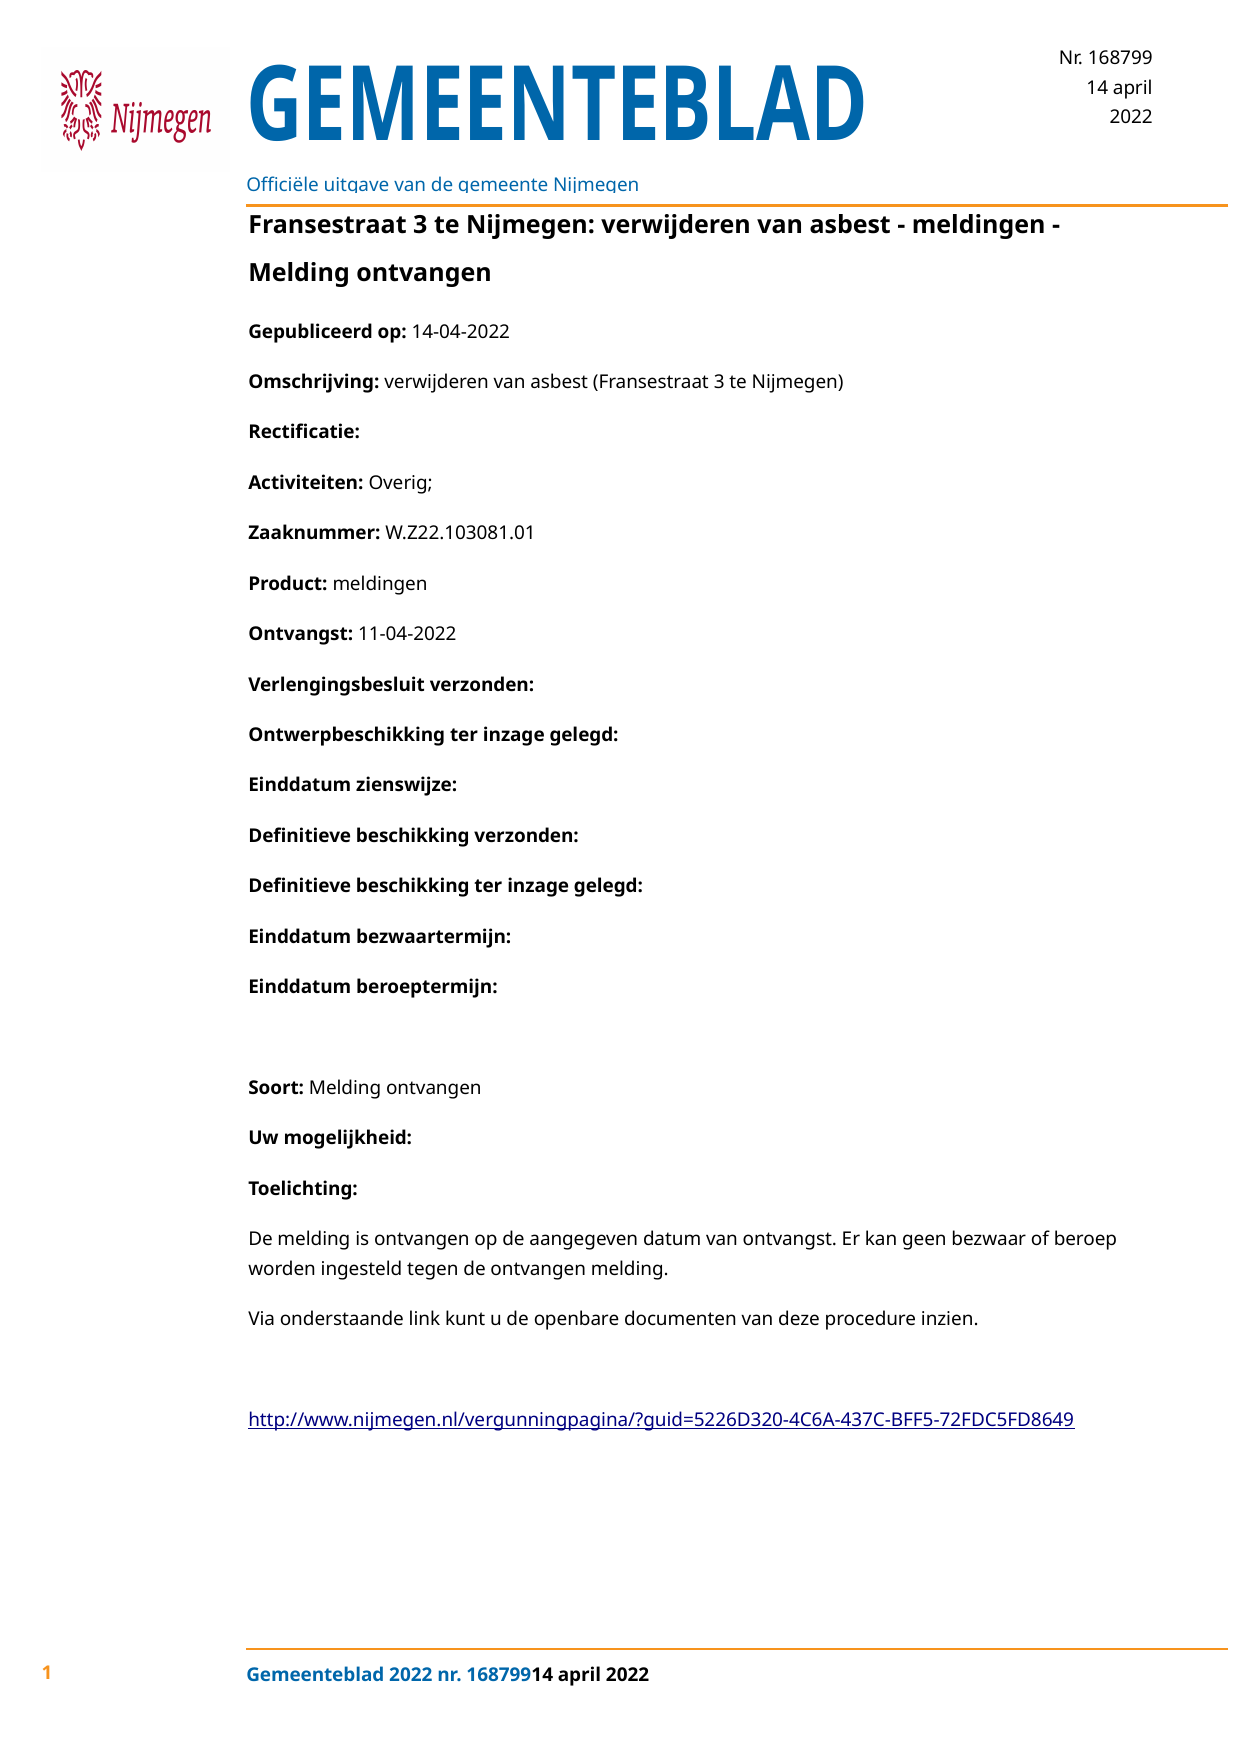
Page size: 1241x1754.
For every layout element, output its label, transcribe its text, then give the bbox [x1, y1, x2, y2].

text Rectificatie: [248, 419, 1152, 444]
text http://www.nijmegen.nl/vergunningpagina/?guid=5226D320-4C6A-437C-BFF5-72FDC5FD8649 [248, 1406, 1152, 1432]
text Einddatum beroeptermijn: [248, 973, 1152, 999]
text Definitieve beschikking verzonden: [248, 822, 1152, 848]
text Omschrijving: verwijderen van asbest (Fransestraat 3 te Nijmegen) [248, 368, 1152, 394]
text Ontwerpbeschikking ter inzage gelegd: [248, 721, 1152, 747]
text Ontvangst: 11-04-2022 [248, 620, 1152, 646]
text Activiteiten: Overig; [248, 469, 1152, 495]
text Toelichting: [248, 1175, 1152, 1201]
text De melding is ontvangen op de aangegeven datum van ontvangst. Er kan geen bezwaar of beroep worden ingesteld tegen de ontvangen melding. [248, 1225, 1152, 1281]
text Verlengingsbesluit verzonden: [248, 671, 1152, 697]
text Soort: Melding ontvangen [248, 1074, 1152, 1100]
text Zaaknummer: W.Z22.103081.01 [248, 519, 1152, 545]
text Gepubliceerd op: 14-04-2022 [248, 318, 1152, 344]
text Einddatum bezwaartermijn: [248, 923, 1152, 949]
text Via onderstaande link kunt u de openbare documenten van deze procedure inzien. [248, 1305, 1152, 1331]
picture [41, 47, 231, 172]
text Definitieve beschikking ter inzage gelegd: [248, 872, 1152, 898]
text Product: meldingen [248, 570, 1152, 596]
text Uw mogelijkheid: [248, 1124, 1152, 1150]
text Fransestraat 3 te Nijmegen: verwijderen van asbest - meldingen - Melding ontvangen [248, 207, 1152, 288]
text Einddatum zienswijze: [248, 772, 1152, 797]
